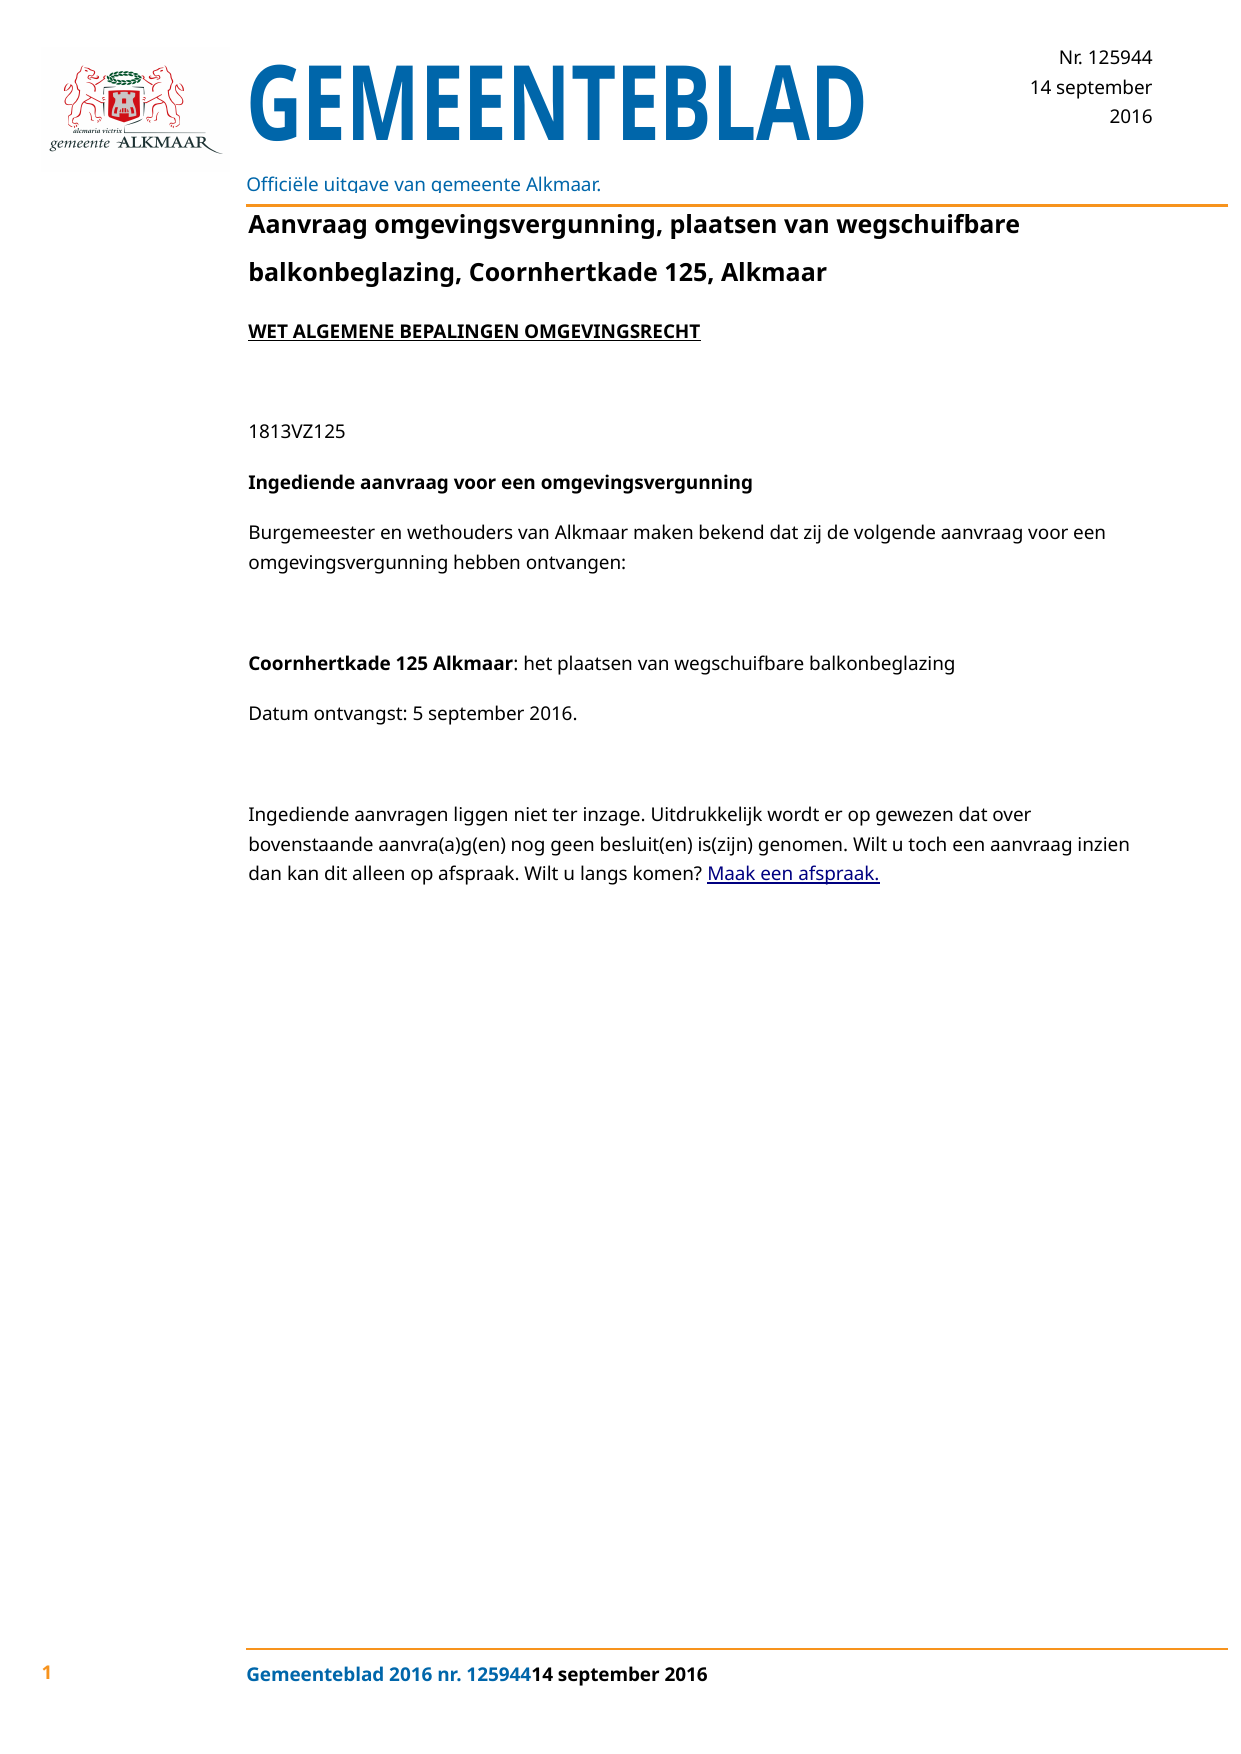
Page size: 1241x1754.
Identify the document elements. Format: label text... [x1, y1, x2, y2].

text Burgemeester en wethouders van Alkmaar maken bekend dat zij de volgende aanvraag voor een omgevingsvergunning hebben ontvangen: [248, 519, 1152, 575]
picture [41, 47, 231, 172]
text Ingediende aanvragen liggen niet ter inzage. Uitdrukkelijk wordt er op gewezen dat over bovenstaande aanvra(a)g(en) nog geen besluit(en) is(zijn) genomen. Wilt u toch een aanvraag inzien dan kan dit alleen op afspraak. Wilt u langs komen? Maak een afspraak. [248, 801, 1152, 886]
text Ingediende aanvraag voor een omgevingsvergunning [248, 469, 1152, 495]
text Aanvraag omgevingsvergunning, plaatsen van wegschuifbare balkonbeglazing, Coornhertkade 125, Alkmaar [248, 207, 1152, 288]
text Datum ontvangst: 5 september 2016. [248, 700, 1152, 726]
text 1813VZ125 [248, 419, 1152, 444]
text WET ALGEMENE BEPALINGEN OMGEVINGSRECHT [248, 318, 1152, 344]
text Coornhertkade 125 Alkmaar: het plaatsen van wegschuifbare balkonbeglazing [248, 650, 1152, 676]
